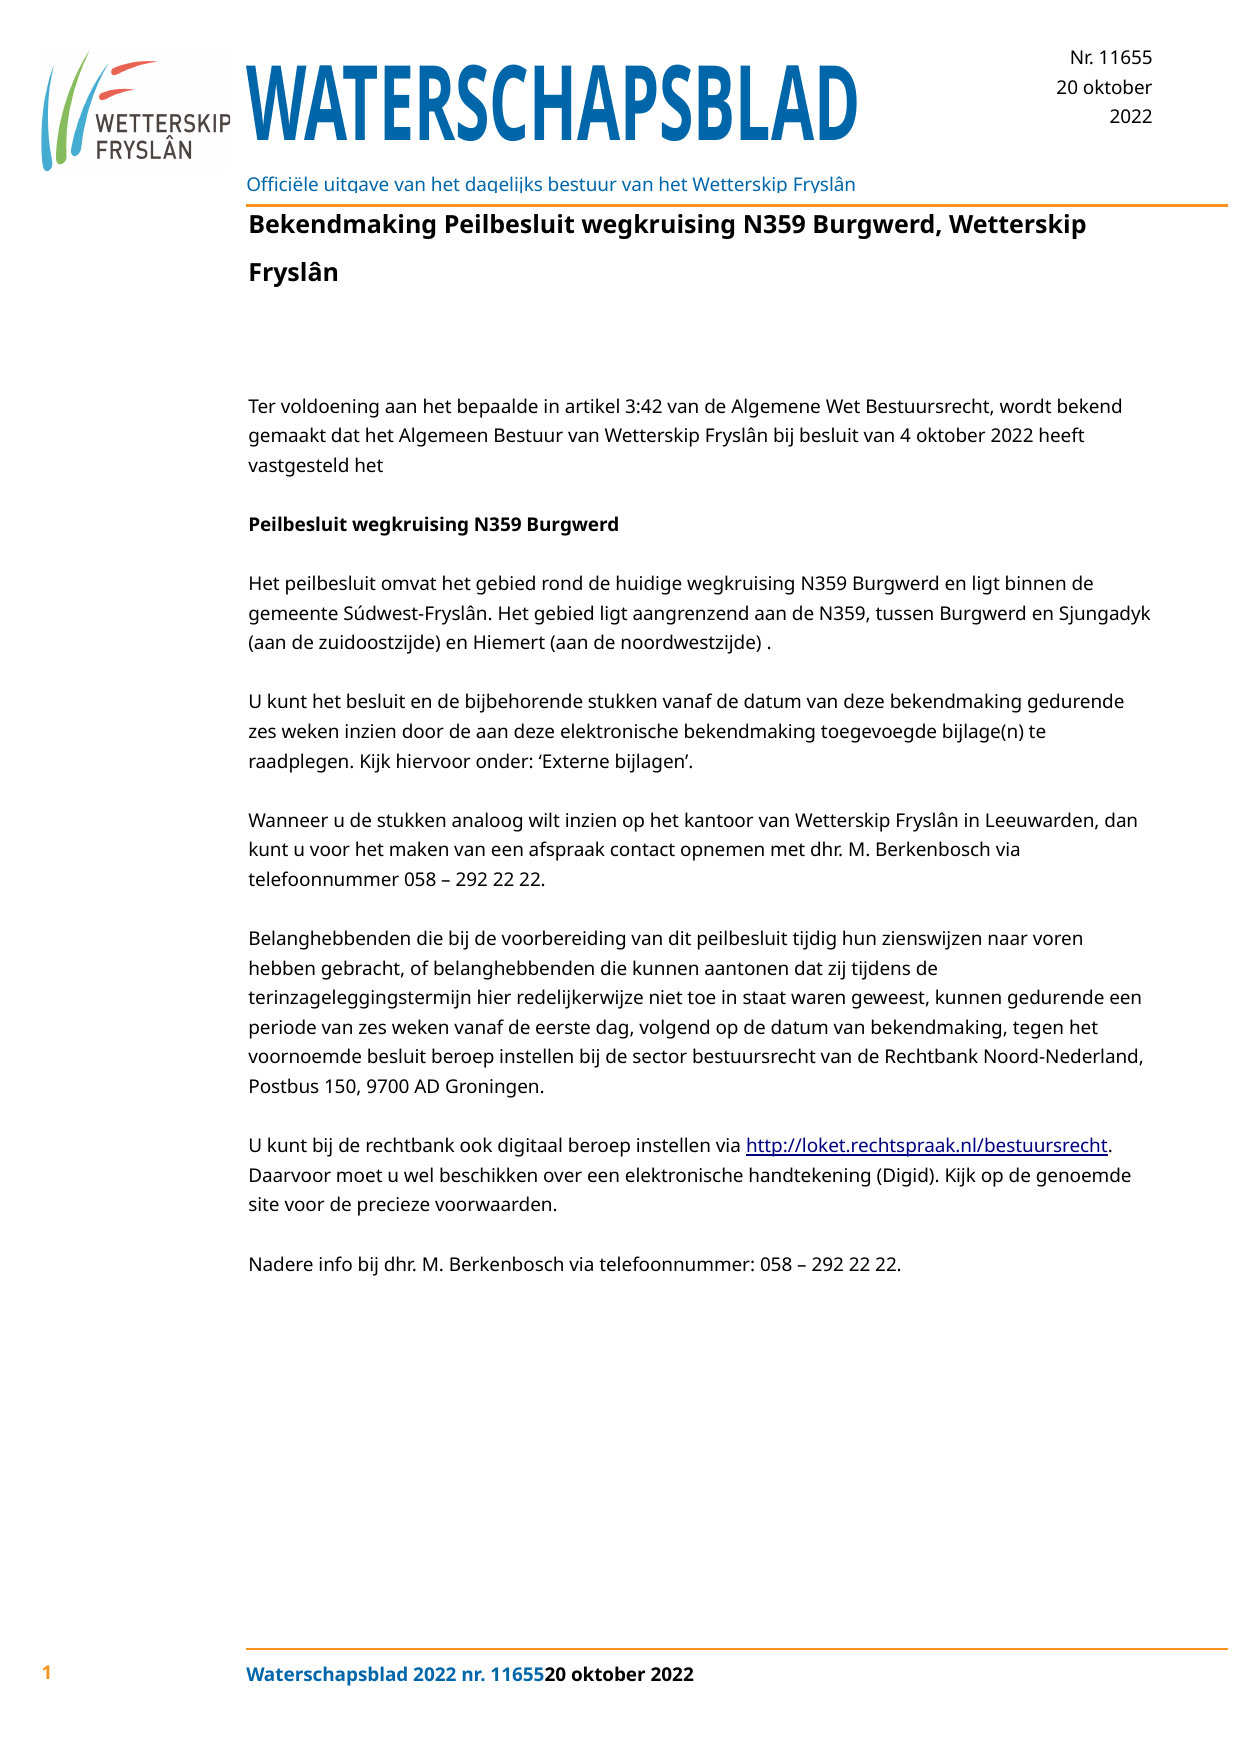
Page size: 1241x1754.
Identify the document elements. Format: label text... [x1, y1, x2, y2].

text U kunt het besluit en de bijbehorende stukken vanaf de datum van deze bekendmaking gedurende zes weken inzien door de aan deze elektronische bekendmaking toegevoegde bijlage(n) te raadplegen. Kijk hiervoor onder: ‘Externe bijlagen’. [248, 689, 1152, 774]
text Nadere info bij dhr. M. Berkenbosch via telefoonnummer: 058 – 292 22 22. [248, 1251, 1152, 1277]
text Het peilbesluit omvat het gebied rond de huidige wegkruising N359 Burgwerd en ligt binnen de gemeente Súdwest-Fryslân. Het gebied ligt aangrenzend aan de N359, tussen Burgwerd en Sjungadyk (aan de zuidoostzijde) en Hiemert (aan de noordwestzijde) . [248, 570, 1152, 655]
text Bekendmaking Peilbesluit wegkruising N359 Burgwerd, Wetterskip Fryslân [248, 207, 1152, 288]
text Belanghebbenden die bij de voorbereiding van dit peilbesluit tijdig hun zienswijzen naar voren hebben gebracht, of belanghebbenden die kunnen aantonen dat zij tijdens de terinzageleggingstermijn hier redelijkerwijze niet toe in staat waren geweest, kunnen gedurende een periode van zes weken vanaf de eerste dag, volgend op de datum van bekendmaking, tegen het voornoemde besluit beroep instellen bij de sector bestuursrecht van de Rechtbank Noord-Nederland, Postbus 150, 9700 AD Groningen. [248, 925, 1152, 1099]
text Peilbesluit wegkruising N359 Burgwerd [248, 511, 1152, 537]
text Wanneer u de stukken analoog wilt inzien op het kantoor van Wetterskip Fryslân in Leeuwarden, dan kunt u voor het maken van een afspraak contact opnemen met dhr. M. Berkenbosch via telefoonnummer 058 – 292 22 22. [248, 807, 1152, 892]
picture [41, 47, 231, 172]
text Ter voldoening aan het bepaalde in artikel 3:42 van de Algemene Wet Bestuursrecht, wordt bekend gemaakt dat het Algemeen Bestuur van Wetterskip Fryslân bij besluit van 4 oktober 2022 heeft vastgesteld het [248, 393, 1152, 478]
text U kunt bij de rechtbank ook digitaal beroep instellen via http://loket.rechtspraak.nl/bestuursrecht. Daarvoor moet u wel beschikken over een elektronische handtekening (Digid). Kijk op de genoemde site voor de precieze voorwaarden. [248, 1132, 1152, 1217]
